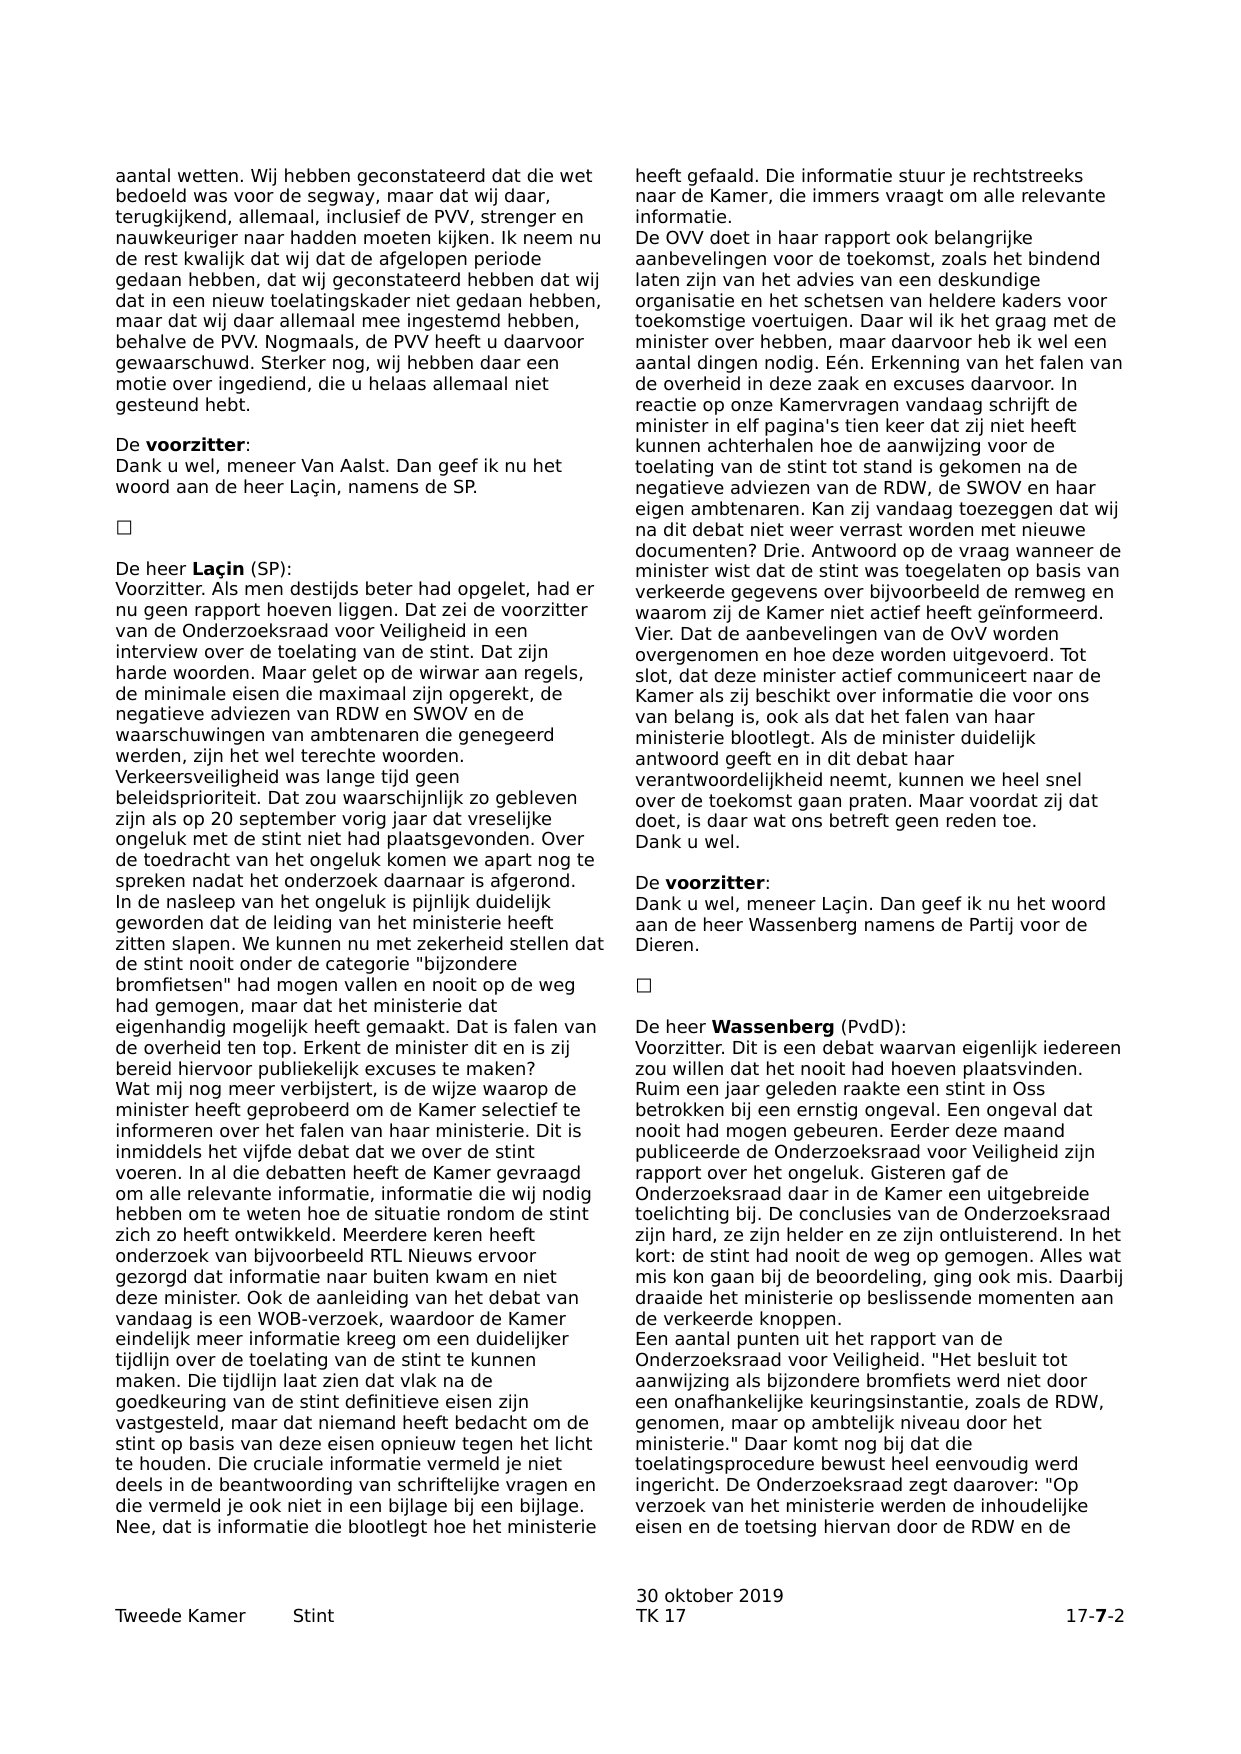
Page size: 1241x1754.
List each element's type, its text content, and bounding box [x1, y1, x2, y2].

text In de nasleep van het ongeluk is pijnlijk duidelijk geworden dat de leiding van het ministerie heeft zitten slapen. We kunnen nu met zekerheid stellen dat de stint nooit onder de categorie "bijzondere bromfietsen" had mogen vallen en nooit op de weg had gemogen, maar dat het ministerie dat eigenhandig mogelijk heeft gemaakt. Dat is falen van de overheid ten top. Erkent de minister dit en is zij bereid hiervoor publiekelijk excuses te maken? [115, 892, 605, 1079]
text Voorzitter. Als men destijds beter had opgelet, had er nu geen rapport hoeven liggen. Dat zei de voorzitter van de Onderzoeksraad voor Veiligheid in een interview over de toelating van de stint. Dat zijn harde woorden. Maar gelet op de wirwar aan regels, de minimale eisen die maximaal zijn opgerekt, de negatieve adviezen van RDW en SWOV en de waarschuwingen van ambtenaren die genegeerd werden, zijn het wel terechte woorden. Verkeersveiligheid was lange tijd geen beleidsprioriteit. Dat zou waarschijnlijk zo gebleven zijn als op 20 september vorig jaar dat vreselijke ongeluk met de stint niet had plaatsgevonden. Over de toedracht van het ongeluk komen we apart nog te spreken nadat het onderzoek daarnaar is afgerond. [115, 579, 605, 892]
text Dank u wel, meneer Van Aalst. Dan geef ik nu het woord aan de heer Laçin, namens de SP. [115, 456, 605, 498]
text Dank u wel. [635, 832, 1125, 853]
text aantal wetten. Wij hebben geconstateerd dat die wet bedoeld was voor de segway, maar dat wij daar, terugkijkend, allemaal, inclusief de PVV, strenger en nauwkeuriger naar hadden moeten kijken. Ik neem nu de rest kwalijk dat wij dat de afgelopen periode gedaan hebben, dat wij geconstateerd hebben dat wij dat in een nieuw toelatingskader niet gedaan hebben, maar dat wij daar allemaal mee ingestemd hebben, behalve de PVV. Nogmaals, de PVV heeft u daarvoor gewaarschuwd. Sterker nog, wij hebben daar een motie over ingediend, die u helaas allemaal niet gesteund hebt. [115, 165, 605, 415]
text De OVV doet in haar rapport ook belangrijke aanbevelingen voor de toekomst, zoals het bindend laten zijn van het advies van een deskundige organisatie en het schetsen van heldere kaders voor toekomstige voertuigen. Daar wil ik het graag met de minister over hebben, maar daarvoor heb ik wel een aantal dingen nodig. Eén. Erkenning van het falen van de overheid in deze zaak en excuses daarvoor. In reactie op onze Kamervragen vandaag schrijft de minister in elf pagina's tien keer dat zij niet heeft kunnen achterhalen hoe de aanwijzing voor de toelating van de stint tot stand is gekomen na de negatieve adviezen van de RDW, de SWOV en haar eigen ambtenaren. Kan zij vandaag toezeggen dat wij na dit debat niet weer verrast worden met nieuwe documenten? Drie. Antwoord op de vraag wanneer de minister wist dat de stint was toegelaten op basis van verkeerde gegevens over bijvoorbeeld de remweg en waarom zij de Kamer niet actief heeft geïnformeerd. Vier. Dat de aanbevelingen van de OvV worden overgenomen en hoe deze worden uitgevoerd. Tot slot, dat deze minister actief communiceert naar de Kamer als zij beschikt over informatie die voor ons van belang is, ook als dat het falen van haar ministerie blootlegt. Als de minister duidelijk antwoord geeft en in dit debat haar verantwoordelijkheid neemt, kunnen we heel snel over de toekomst gaan praten. Maar voordat zij dat doet, is daar wat ons betreft geen reden toe. [635, 228, 1125, 832]
text De voorzitter: [115, 435, 605, 456]
text ⬜ [115, 518, 605, 538]
text Wat mij nog meer verbijstert, is de wijze waarop de minister heeft geprobeerd om de Kamer selectief te informeren over het falen van haar ministerie. Dit is inmiddels het vijfde debat dat we over de stint voeren. In al die debatten heeft de Kamer gevraagd om alle relevante informatie, informatie die wij nodig hebben om te weten hoe de situatie rondom de stint zich zo heeft ontwikkeld. Meerdere keren heeft onderzoek van bijvoorbeeld RTL Nieuws ervoor gezorgd dat informatie naar buiten kwam en niet deze minister. Ook de aanleiding van het debat van vandaag is een WOB-verzoek, waardoor de Kamer eindelijk meer informatie kreeg om een duidelijker tijdlijn over de toelating van de stint te kunnen maken. Die tijdlijn laat zien dat vlak na de goedkeuring van de stint definitieve eisen zijn vastgesteld, maar dat niemand heeft bedacht om de stint op basis van deze eisen opnieuw tegen het licht te houden. Die cruciale informatie vermeld je niet deels in de beantwoording van schriftelijke vragen en die vermeld je ook niet in een bijlage bij een bijlage. Nee, dat is informatie die blootlegt hoe het ministerie [115, 1079, 605, 1537]
text Dank u wel, meneer Laçin. Dan geef ik nu het woord aan de heer Wassenberg namens de Partij voor de Dieren. [635, 893, 1125, 956]
text heeft gefaald. Die informatie stuur je rechtstreeks naar de Kamer, die immers vraagt om alle relevante informatie. [635, 165, 1125, 228]
text De heer Laçin (SP): [115, 558, 605, 579]
text Voorzitter. Dit is een debat waarvan eigenlijk iedereen zou willen dat het nooit had hoeven plaatsvinden. Ruim een jaar geleden raakte een stint in Oss betrokken bij een ernstig ongeval. Een ongeval dat nooit had mogen gebeuren. Eerder deze maand publiceerde de Onderzoeksraad voor Veiligheid zijn rapport over het ongeluk. Gisteren gaf de Onderzoeksraad daar in de Kamer een uitgebreide toelichting bij. De conclusies van de Onderzoeksraad zijn hard, ze zijn helder en ze zijn ontluisterend. In het kort: de stint had nooit de weg op gemogen. Alles wat mis kon gaan bij de beoordeling, ging ook mis. Daarbij draaide het ministerie op beslissende momenten aan de verkeerde knoppen. [635, 1037, 1125, 1329]
text De voorzitter: [635, 873, 1125, 893]
text Een aantal punten uit het rapport van de Onderzoeksraad voor Veiligheid. "Het besluit tot aanwijzing als bijzondere bromfiets werd niet door een onafhankelijke keuringsinstantie, zoals de RDW, genomen, maar op ambtelijk niveau door het ministerie." Daar komt nog bij dat die toelatingsprocedure bewust heel eenvoudig werd ingericht. De Onderzoeksraad zegt daarover: "Op verzoek van het ministerie werden de inhoudelijke eisen en de toetsing hiervan door de RDW en de [635, 1329, 1125, 1537]
text De heer Wassenberg (PvdD): [635, 1017, 1125, 1037]
text ⬜ [635, 976, 1125, 997]
